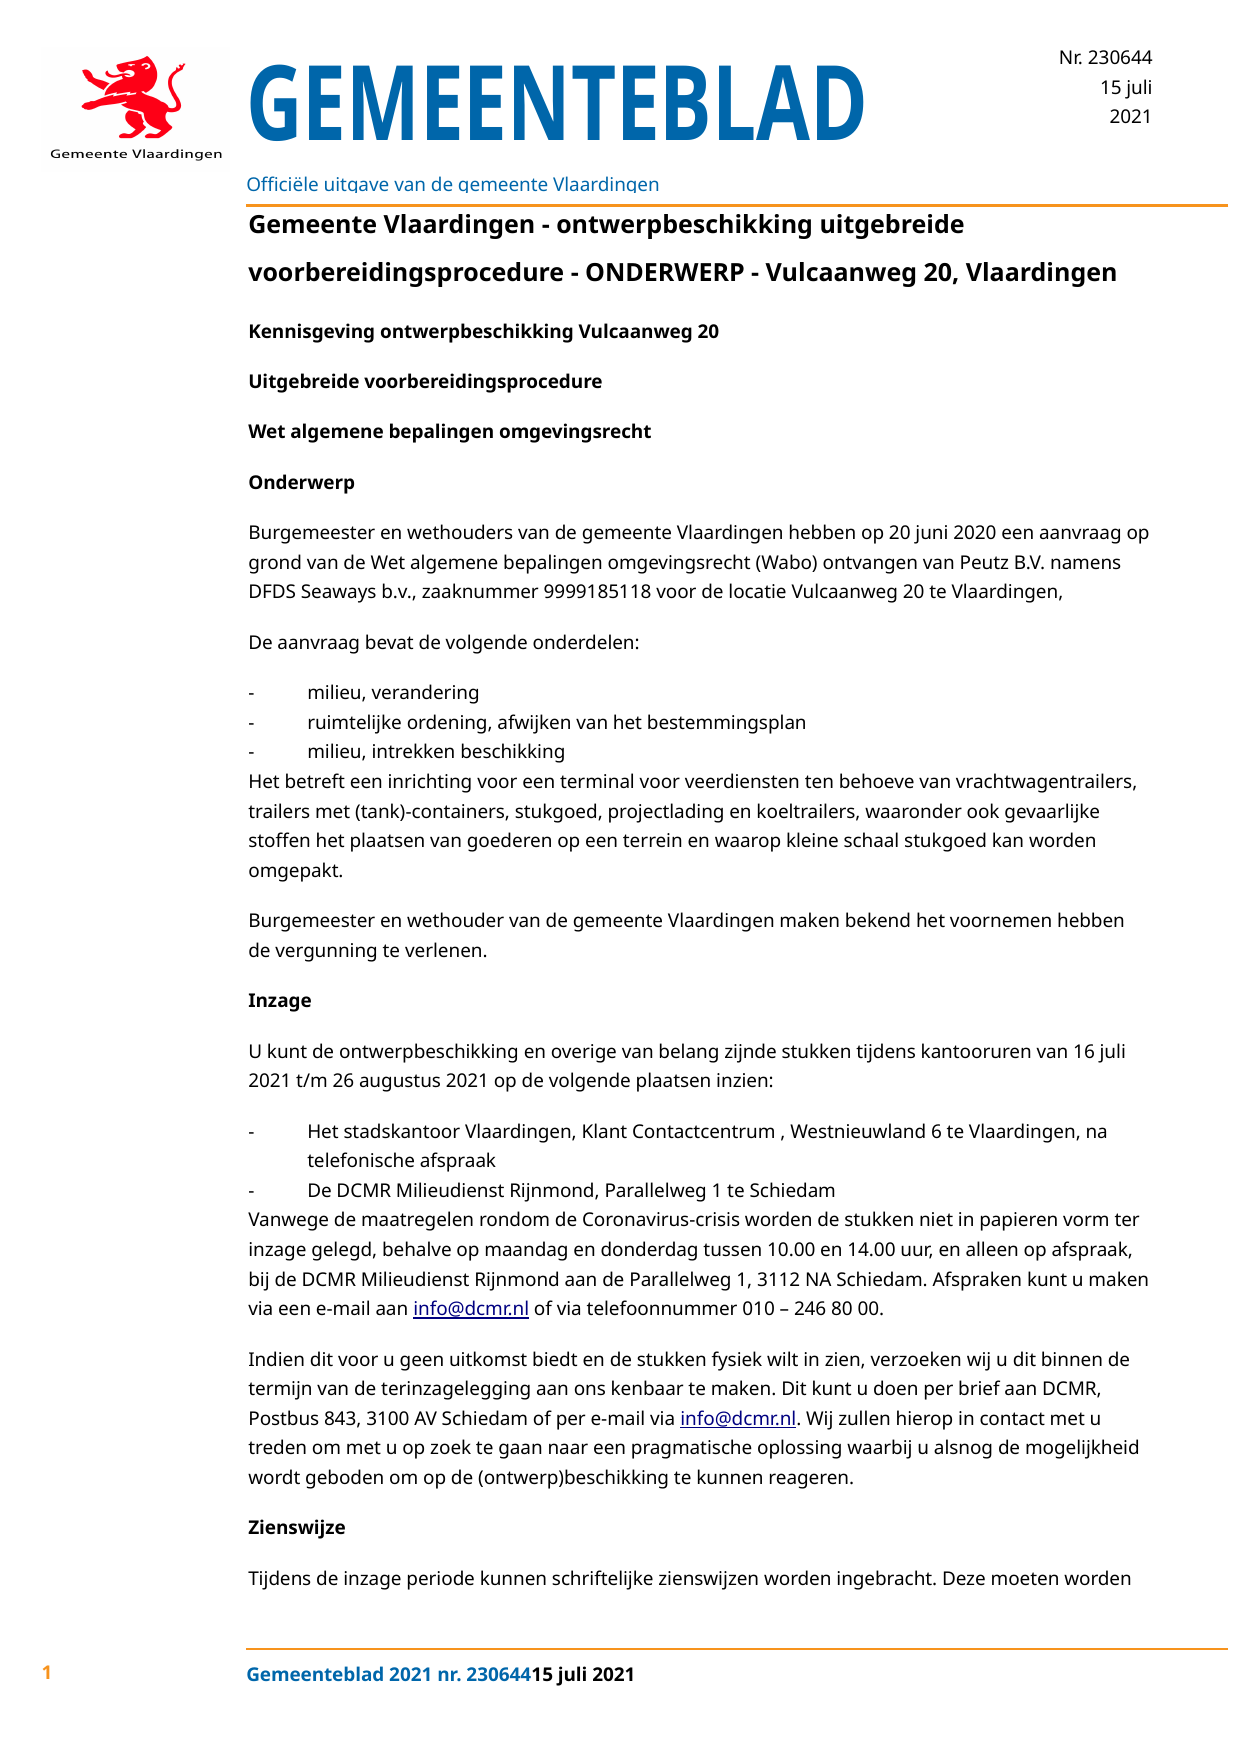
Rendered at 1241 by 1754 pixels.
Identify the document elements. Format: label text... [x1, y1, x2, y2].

text Kennisgeving ontwerpbeschikking Vulcaanweg 20 [248, 318, 1152, 344]
picture [41, 47, 231, 172]
list De DCMR Milieudienst Rijnmond, Parallelweg 1 te Schiedam [248, 1177, 1152, 1203]
text Onderwerp [248, 469, 1152, 495]
text Het betreft een inrichting voor een terminal voor veerdiensten ten behoeve van vrachtwagentrailers, trailers met (tank)-containers, stukgoed, projectlading en koeltrailers, waaronder ook gevaarlijke stoffen het plaatsen van goederen op een terrein en waarop kleine schaal stukgoed kan worden omgepakt. [248, 768, 1152, 883]
text Inzage [248, 987, 1152, 1013]
text Wet algemene bepalingen omgevingsrecht [248, 419, 1152, 444]
list Het stadskantoor Vlaardingen, Klant Contactcentrum , Westnieuwland 6 te Vlaardingen, na telefonische afspraak [248, 1118, 1152, 1173]
list ruimtelijke ordening, afwijken van het bestemmingsplan [248, 709, 1152, 735]
text Burgemeester en wethouders van de gemeente Vlaardingen hebben op 20 juni 2020 een aanvraag op grond van de Wet algemene bepalingen omgevingsrecht (Wabo) ontvangen van Peutz B.V. namens DFDS Seaways b.v., zaaknummer 9999185118 voor de locatie Vulcaanweg 20 te Vlaardingen, [248, 519, 1152, 604]
text Gemeente Vlaardingen - ontwerpbeschikking uitgebreide voorbereidingsprocedure - ONDERWERP - Vulcaanweg 20, Vlaardingen [248, 207, 1152, 288]
text Indien dit voor u geen uitkomst biedt en de stukken fysiek wilt in zien, verzoeken wij u dit binnen de termijn van de terinzagelegging aan ons kenbaar te maken. Dit kunt u doen per brief aan DCMR, Postbus 843, 3100 AV Schiedam of per e-mail via info@dcmr.nl. Wij zullen hierop in contact met u treden om met u op zoek te gaan naar een pragmatische oplossing waarbij u alsnog de mogelijkheid wordt geboden om op de (ontwerp)beschikking te kunnen reageren. [248, 1346, 1152, 1490]
list milieu, intrekken beschikking [248, 739, 1152, 764]
text U kunt de ontwerpbeschikking en overige van belang zijnde stukken tijdens kantooruren van 16 juli 2021 t/m 26 augustus 2021 op de volgende plaatsen inzien: [248, 1038, 1152, 1093]
text Vanwege de maatregelen rondom de Coronavirus-crisis worden de stukken niet in papieren vorm ter inzage gelegd, behalve op maandag en donderdag tussen 10.00 en 14.00 uur, en alleen op afspraak, bij de DCMR Milieudienst Rijnmond aan de Parallelweg 1, 3112 NA Schiedam. Afspraken kunt u maken via een e-mail aan info@dcmr.nl of via telefoonnummer 010 – 246 80 00. [248, 1207, 1152, 1321]
text De aanvraag bevat de volgende onderdelen: [248, 629, 1152, 655]
text Burgemeester en wethouder van de gemeente Vlaardingen maken bekend het voornemen hebben de vergunning te verlenen. [248, 907, 1152, 963]
list milieu, verandering [248, 679, 1152, 705]
text Zienswijze [248, 1514, 1152, 1540]
text Tijdens de inzage periode kunnen schriftelijke zienswijzen worden ingebracht. Deze moeten worden [248, 1565, 1152, 1591]
text Uitgebreide voorbereidingsprocedure [248, 368, 1152, 394]
